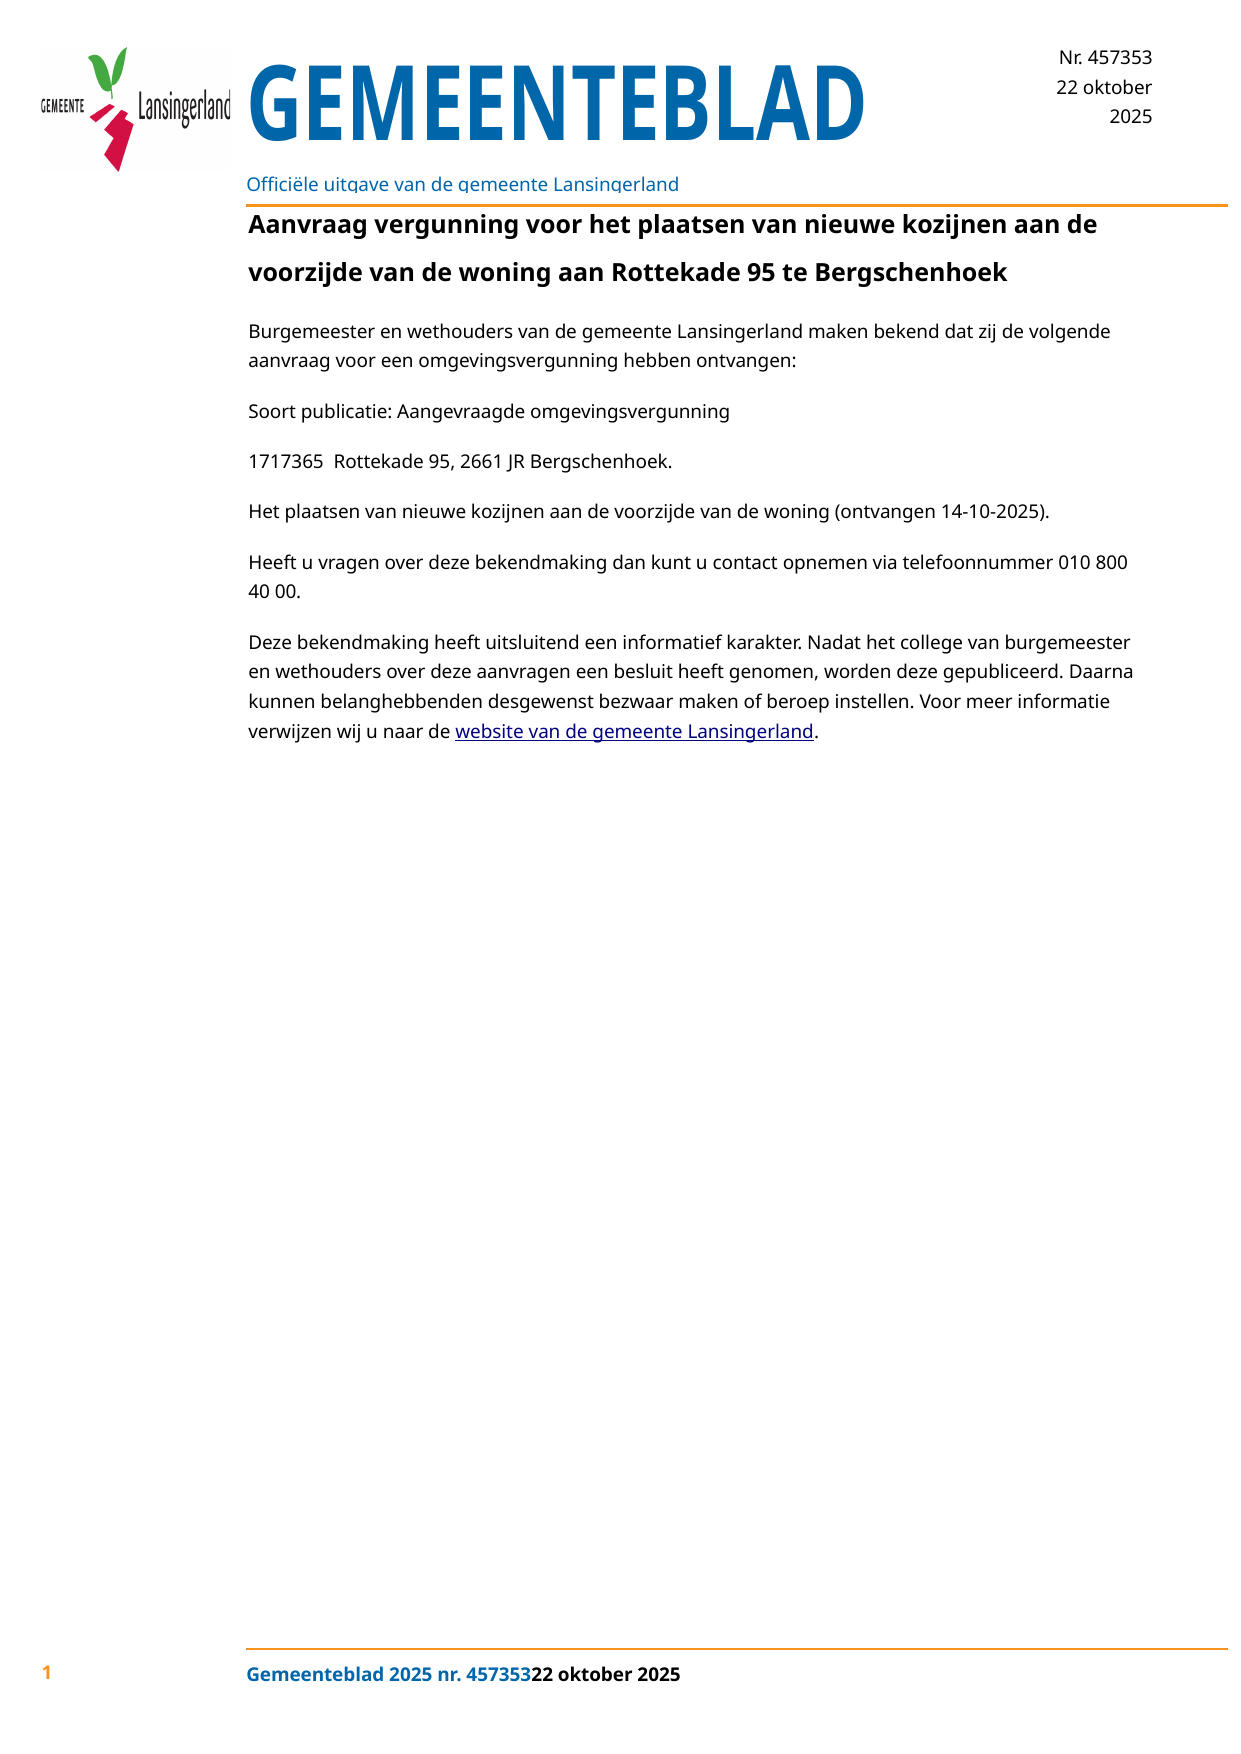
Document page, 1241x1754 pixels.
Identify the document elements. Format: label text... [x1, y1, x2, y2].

text 1717365 Rottekade 95, 2661 JR Bergschenhoek. [248, 448, 1152, 474]
text Deze bekendmaking heeft uitsluitend een informatief karakter. Nadat het college van burgemeester en wethouders over deze aanvragen een besluit heeft genomen, worden deze gepubliceerd. Daarna kunnen belanghebbenden desgewenst bezwaar maken of beroep instellen. Voor meer informatie verwijzen wij u naar de website van de gemeente Lansingerland. [248, 629, 1152, 744]
text Soort publicatie: Aangevraagde omgevingsvergunning [248, 398, 1152, 424]
picture [41, 47, 231, 172]
text Aanvraag vergunning voor het plaatsen van nieuwe kozijnen aan de voorzijde van de woning aan Rottekade 95 te Bergschenhoek [248, 207, 1152, 288]
text Het plaatsen van nieuwe kozijnen aan de voorzijde van de woning (ontvangen 14-10-2025). [248, 499, 1152, 524]
text Burgemeester en wethouders van de gemeente Lansingerland maken bekend dat zij de volgende aanvraag voor een omgevingsvergunning hebben ontvangen: [248, 318, 1152, 373]
text Heeft u vragen over deze bekendmaking dan kunt u contact opnemen via telefoonnummer 010 800 40 00. [248, 549, 1152, 604]
